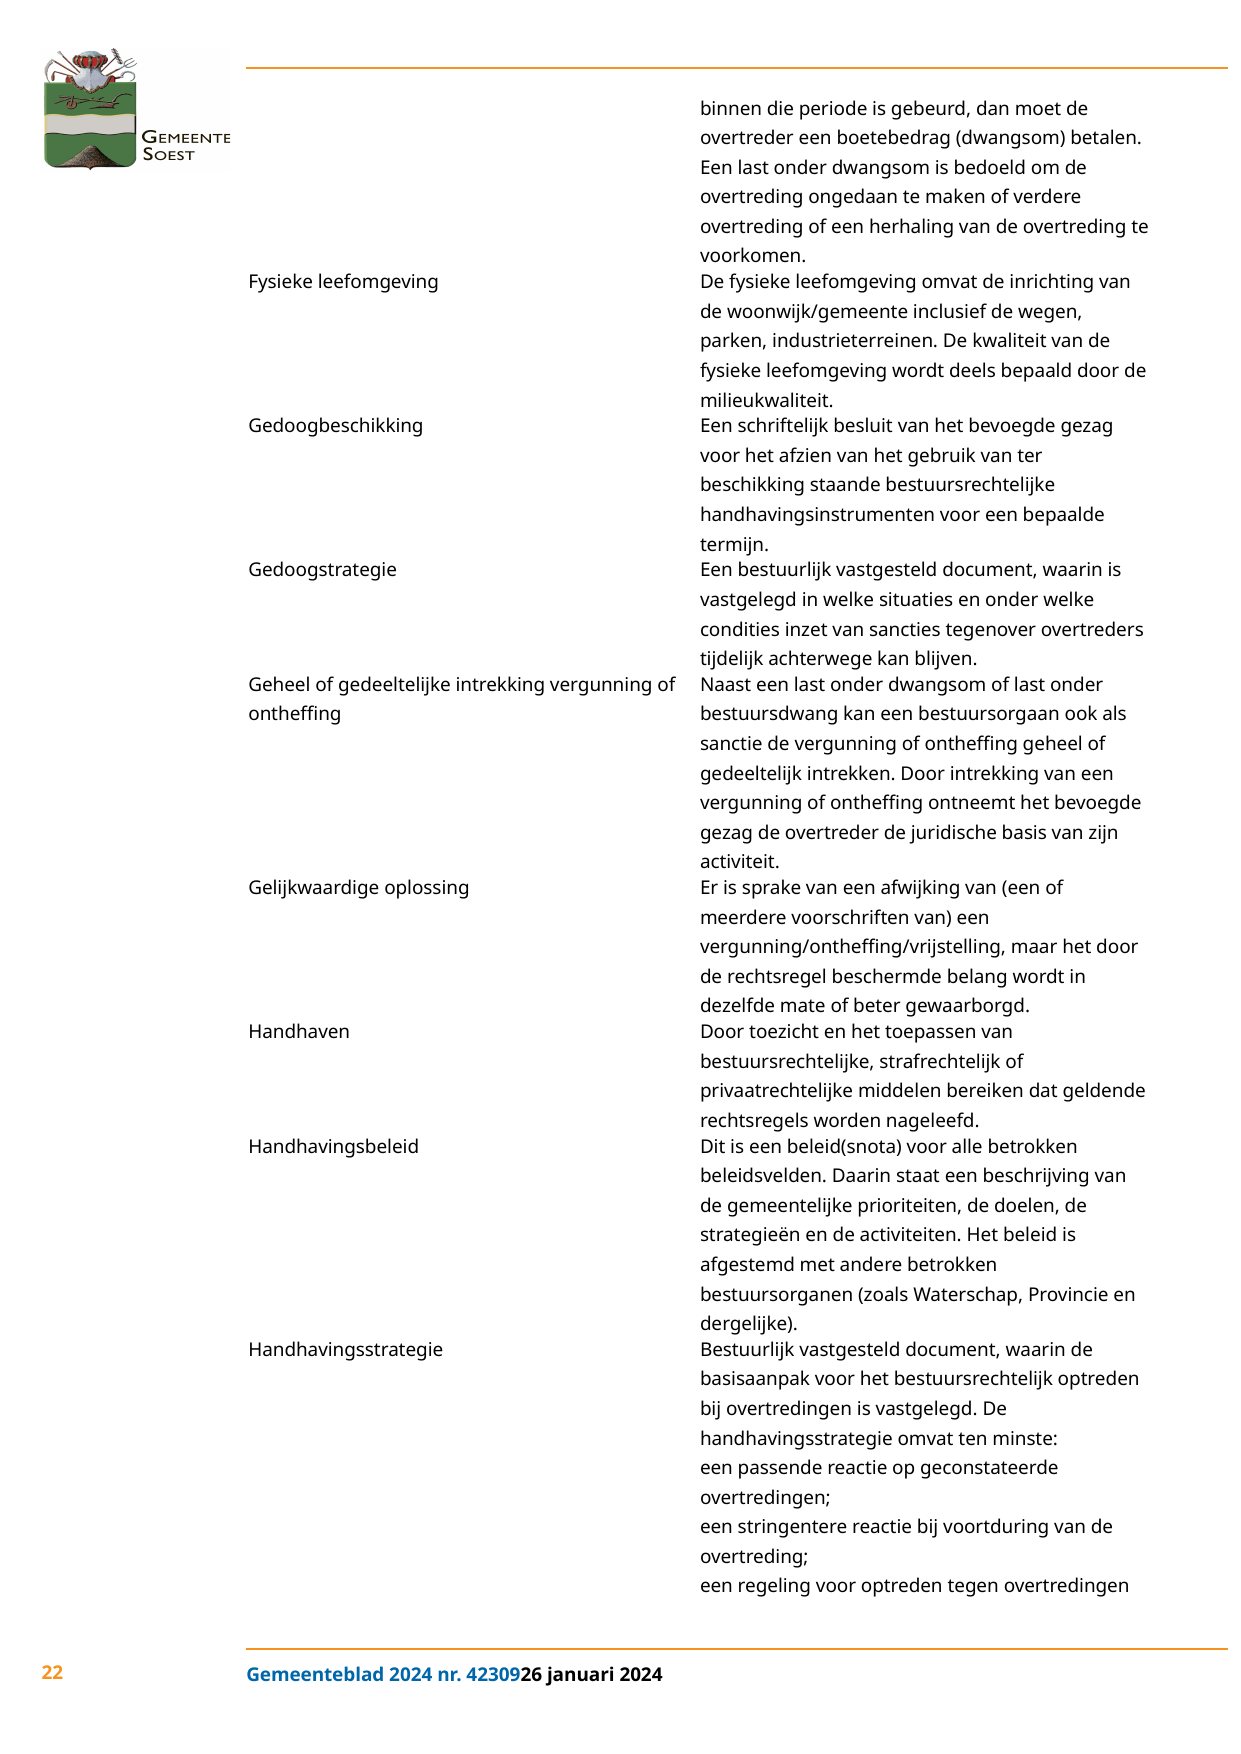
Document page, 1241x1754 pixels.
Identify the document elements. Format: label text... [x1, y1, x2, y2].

table_cell [248, 95, 700, 268]
table_cell Bestuurlijk vastgesteld document, waarin de basisaanpak voor het bestuursrechtelijk optreden bij overtredingen is vastgelegd. De handhavingsstrategie omvat ten minste: een passende reactie op geconstateerde overtredingen; een stringentere reactie bij voortduring van de overtreding; een regeling voor optreden tegen overtredingen [700, 1336, 1152, 1598]
table_cell Geheel of gedeeltelijke intrekking vergunning of ontheffing [248, 671, 700, 874]
table_cell Handhavingsstrategie [248, 1336, 700, 1598]
table_cell Fysieke leefomgeving [248, 269, 700, 412]
table_cell Door toezicht en het toepassen van bestuursrechtelijke, strafrechtelijk of privaatrechtelijke middelen bereiken dat geldende rechtsregels worden nageleefd. [700, 1018, 1152, 1133]
table_cell Handhavingsbeleid [248, 1133, 700, 1336]
table_cell Dit is een beleid(snota) voor alle betrokken beleidsvelden. Daarin staat een beschrijving van de gemeentelijke prioriteiten, de doelen, de strategieën en de activiteiten. Het beleid is afgestemd met andere betrokken bestuursorganen (zoals Waterschap, Provincie en dergelijke). [700, 1133, 1152, 1336]
picture [41, 47, 231, 172]
table_cell binnen die periode is gebeurd, dan moet de overtreder een boetebedrag (dwangsom) betalen. Een last onder dwangsom is bedoeld om de overtreding ongedaan te maken of verdere overtreding of een herhaling van de overtreding te voorkomen. [700, 95, 1152, 268]
table_cell De fysieke leefomgeving omvat de inrichting van de woonwijk/gemeente inclusief de wegen, parken, industrieterreinen. De kwaliteit van de fysieke leefomgeving wordt deels bepaald door de milieukwaliteit. [700, 269, 1152, 412]
table_cell Een schriftelijk besluit van het bevoegde gezag voor het afzien van het gebruik van ter beschikking staande bestuursrechtelijke handhavingsinstrumenten voor een bepaalde termijn. [700, 413, 1152, 557]
table_cell Gedoogstrategie [248, 557, 700, 671]
table_cell Een bestuurlijk vastgesteld document, waarin is vastgelegd in welke situaties en onder welke condities inzet van sancties tegenover overtreders tijdelijk achterwege kan blijven. [700, 557, 1152, 671]
table_cell Naast een last onder dwangsom of last onder bestuursdwang kan een bestuursorgaan ook als sanctie de vergunning of ontheffing geheel of gedeeltelijk intrekken. Door intrekking van een vergunning of ontheffing ontneemt het bevoegde gezag de overtreder de juridische basis van zijn activiteit. [700, 671, 1152, 874]
table_cell Handhaven [248, 1018, 700, 1133]
table_cell Gelijkwaardige oplossing [248, 874, 700, 1018]
table_cell Gedoogbeschikking [248, 413, 700, 557]
table_cell Er is sprake van een afwijking van (een of meerdere voorschriften van) een vergunning/ontheffing/vrijstelling, maar het door de rechtsregel beschermde belang wordt in dezelfde mate of beter gewaarborgd. [700, 874, 1152, 1018]
